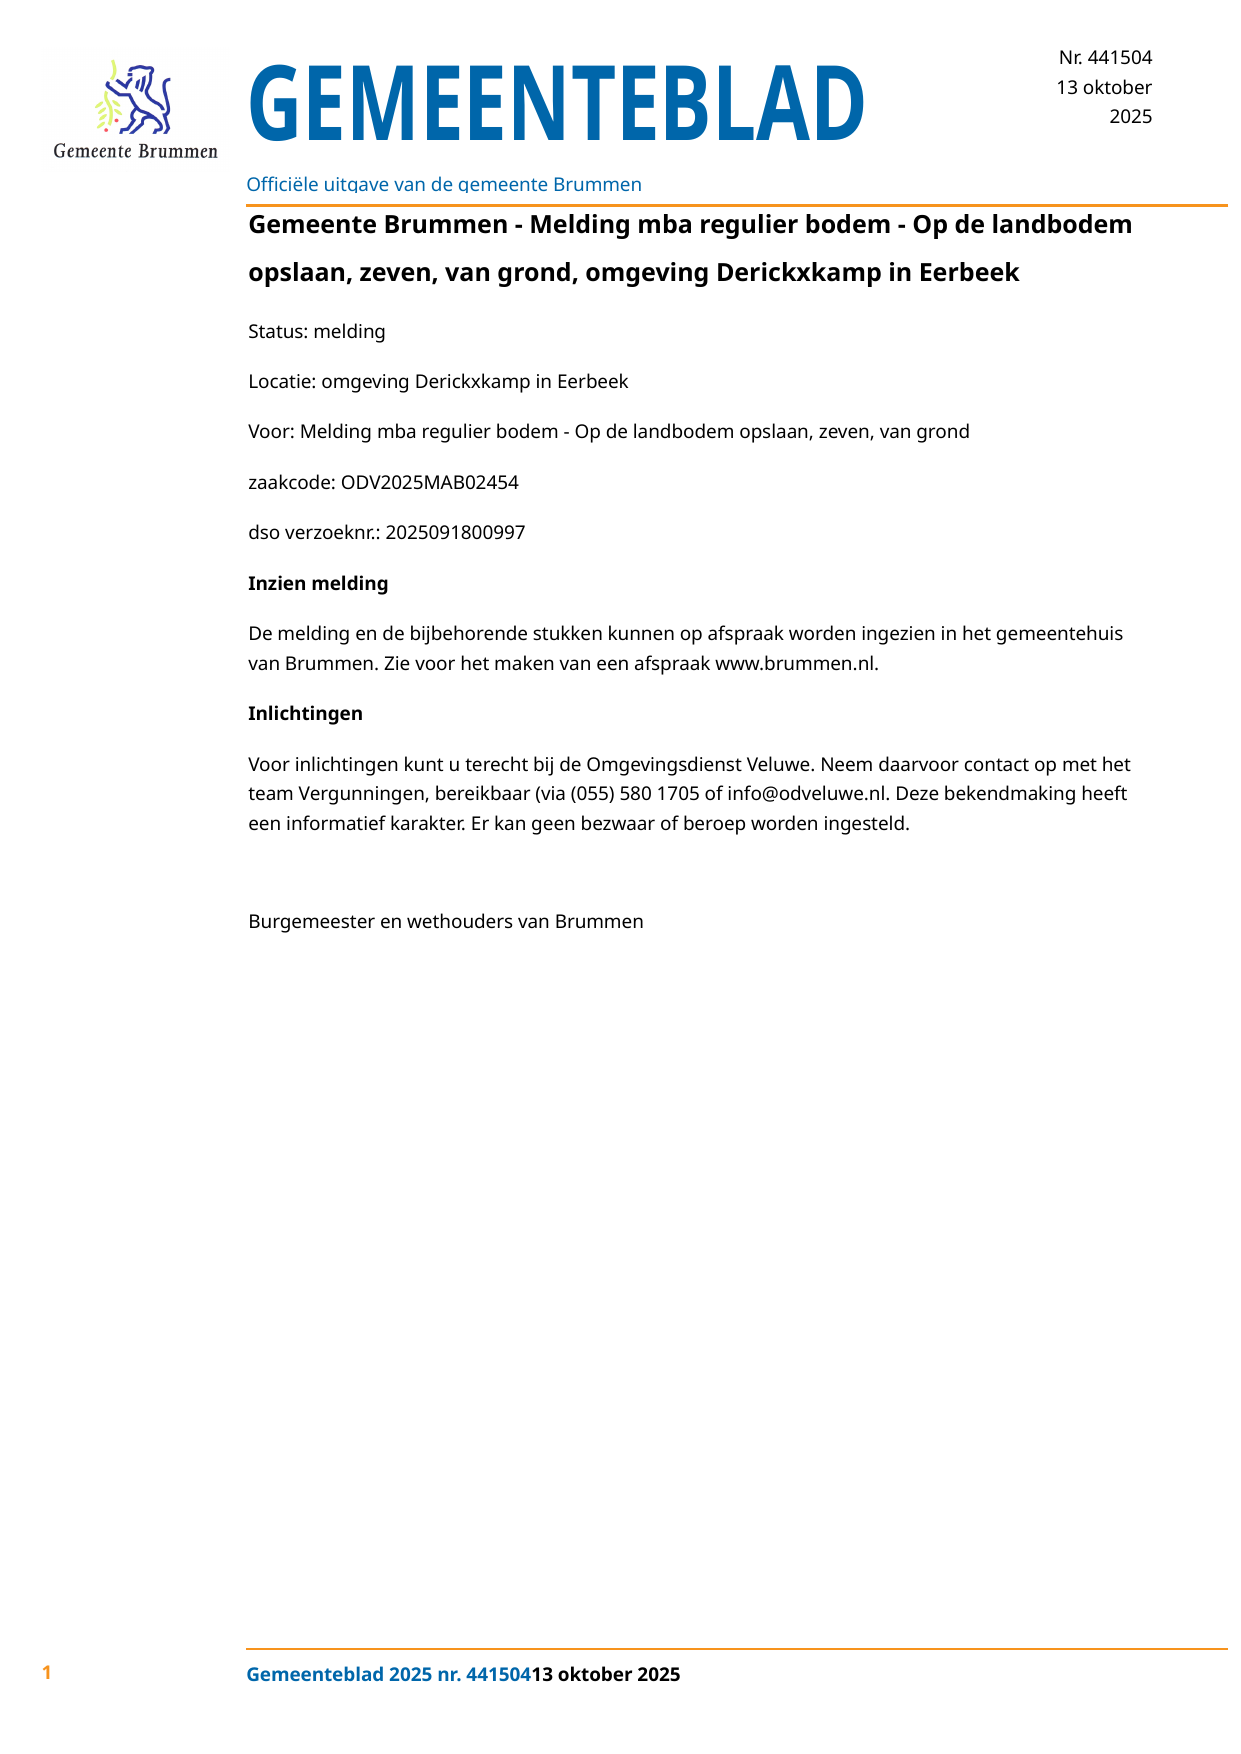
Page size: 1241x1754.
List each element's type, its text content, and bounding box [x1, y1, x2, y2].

text zaakcode: ODV2025MAB02454 [248, 469, 1152, 495]
text Voor inlichtingen kunt u terecht bij de Omgevingsdienst Veluwe. Neem daarvoor contact op met het team Vergunningen, bereikbaar (via (055) 580 1705 of info@odveluwe.nl. Deze bekendmaking heeft een informatief karakter. Er kan geen bezwaar of beroep worden ingesteld. [248, 751, 1152, 836]
picture [41, 47, 231, 172]
text Inzien melding [248, 570, 1152, 596]
text Burgemeester en wethouders van Brummen [248, 908, 1152, 934]
text Gemeente Brummen - Melding mba regulier bodem - Op de landbodem opslaan, zeven, van grond, omgeving Derickxkamp in Eerbeek [248, 207, 1152, 288]
text Voor: Melding mba regulier bodem - Op de landbodem opslaan, zeven, van grond [248, 419, 1152, 444]
text Status: melding [248, 318, 1152, 344]
text Locatie: omgeving Derickxkamp in Eerbeek [248, 368, 1152, 394]
text dso verzoeknr.: 2025091800997 [248, 519, 1152, 545]
text Inlichtingen [248, 700, 1152, 726]
text De melding en de bijbehorende stukken kunnen op afspraak worden ingezien in het gemeentehuis van Brummen. Zie voor het maken van een afspraak www.brummen.nl. [248, 620, 1152, 676]
